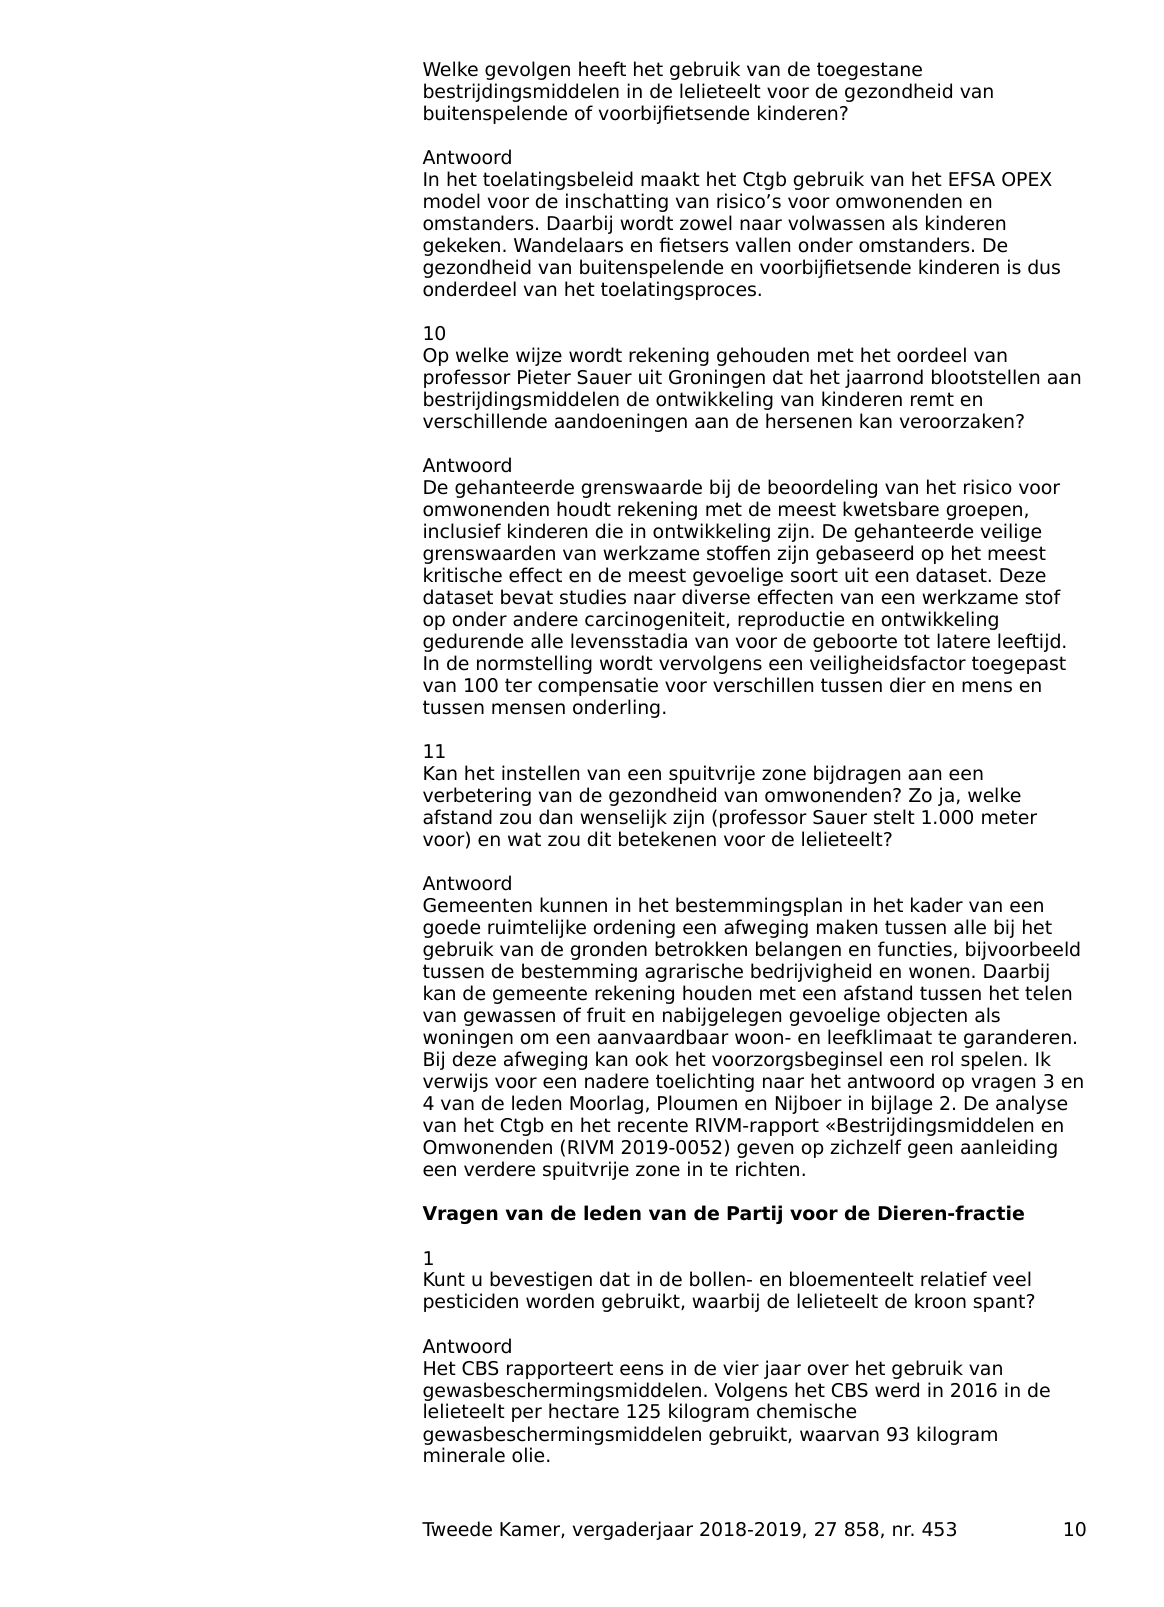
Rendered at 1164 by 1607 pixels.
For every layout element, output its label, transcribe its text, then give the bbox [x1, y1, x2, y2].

text Kunt u bevestigen dat in de bollen- en bloementeelt relatief veel pesticiden worden gebruikt, waarbij de lelieteelt de kroon spant? [422, 1269, 1087, 1313]
text 11 [422, 741, 1087, 763]
text De gehanteerde grenswaarde bij de beoordeling van het risico voor omwonenden houdt rekening met de meest kwetsbare groepen, inclusief kinderen die in ontwikkeling zijn. De gehanteerde veilige grenswaarden van werkzame stoffen zijn gebaseerd op het meest kritische effect en de meest gevoelige soort uit een dataset. Deze dataset bevat studies naar diverse effecten van een werkzame stof op onder andere carcinogeniteit, reproductie en ontwikkeling gedurende alle levensstadia van voor de geboorte tot latere leeftijd. In de normstelling wordt vervolgens een veiligheidsfactor toegepast van 100 ter compensatie voor verschillen tussen dier en mens en tussen mensen onderling. [422, 477, 1087, 719]
text Antwoord [422, 1336, 1087, 1357]
text Op welke wijze wordt rekening gehouden met het oordeel van professor Pieter Sauer uit Groningen dat het jaarrond blootstellen aan bestrijdingsmiddelen de ontwikkeling van kinderen remt en verschillende aandoeningen aan de hersenen kan veroorzaken? [422, 345, 1087, 433]
text Antwoord [422, 147, 1087, 169]
text Antwoord [422, 873, 1087, 895]
text In het toelatingsbeleid maakt het Ctgb gebruik van het EFSA OPEX model voor de inschatting van risico’s voor omwonenden en omstanders. Daarbij wordt zowel naar volwassen als kinderen gekeken. Wandelaars en fietsers vallen onder omstanders. De gezondheid van buitenspelende en voorbijfietsende kinderen is dus onderdeel van het toelatingsproces. [422, 169, 1087, 301]
text Kan het instellen van een spuitvrije zone bijdragen aan een verbetering van de gezondheid van omwonenden? Zo ja, welke afstand zou dan wenselijk zijn (professor Sauer stelt 1.000 meter voor) en wat zou dit betekenen voor de lelieteelt? [422, 763, 1087, 851]
text Gemeenten kunnen in het bestemmingsplan in het kader van een goede ruimtelijke ordening een afweging maken tussen alle bij het gebruik van de gronden betrokken belangen en functies, bijvoorbeeld tussen de bestemming agrarische bedrijvigheid en wonen. Daarbij kan de gemeente rekening houden met een afstand tussen het telen van gewassen of fruit en nabijgelegen gevoelige objecten als woningen om een aanvaardbaar woon- en leefklimaat te garanderen. Bij deze afweging kan ook het voorzorgsbeginsel een rol spelen. Ik verwijs voor een nadere toelichting naar het antwoord op vragen 3 en 4 van de leden Moorlag, Ploumen en Nijboer in bijlage 2. De analyse van het Ctgb en het recente RIVM-rapport «Bestrijdingsmiddelen en Omwonenden (RIVM 2019-0052) geven op zichzelf geen aanleiding een verdere spuitvrije zone in te richten. [422, 895, 1087, 1181]
subtitle Vragen van de leden van de Partij voor de Dieren-fractie [422, 1203, 1087, 1225]
text Antwoord [422, 455, 1087, 477]
text Het CBS rapporteert eens in de vier jaar over het gebruik van gewasbeschermingsmiddelen. Volgens het CBS werd in 2016 in de lelieteelt per hectare 125 kilogram chemische gewasbeschermingsmiddelen gebruikt, waarvan 93 kilogram minerale olie. [422, 1357, 1087, 1467]
text 1 [422, 1247, 1087, 1269]
text Welke gevolgen heeft het gebruik van de toegestane bestrijdingsmiddelen in de lelieteelt voor de gezondheid van buitenspelende of voorbijfietsende kinderen? [422, 59, 1087, 125]
text 10 [422, 323, 1087, 345]
